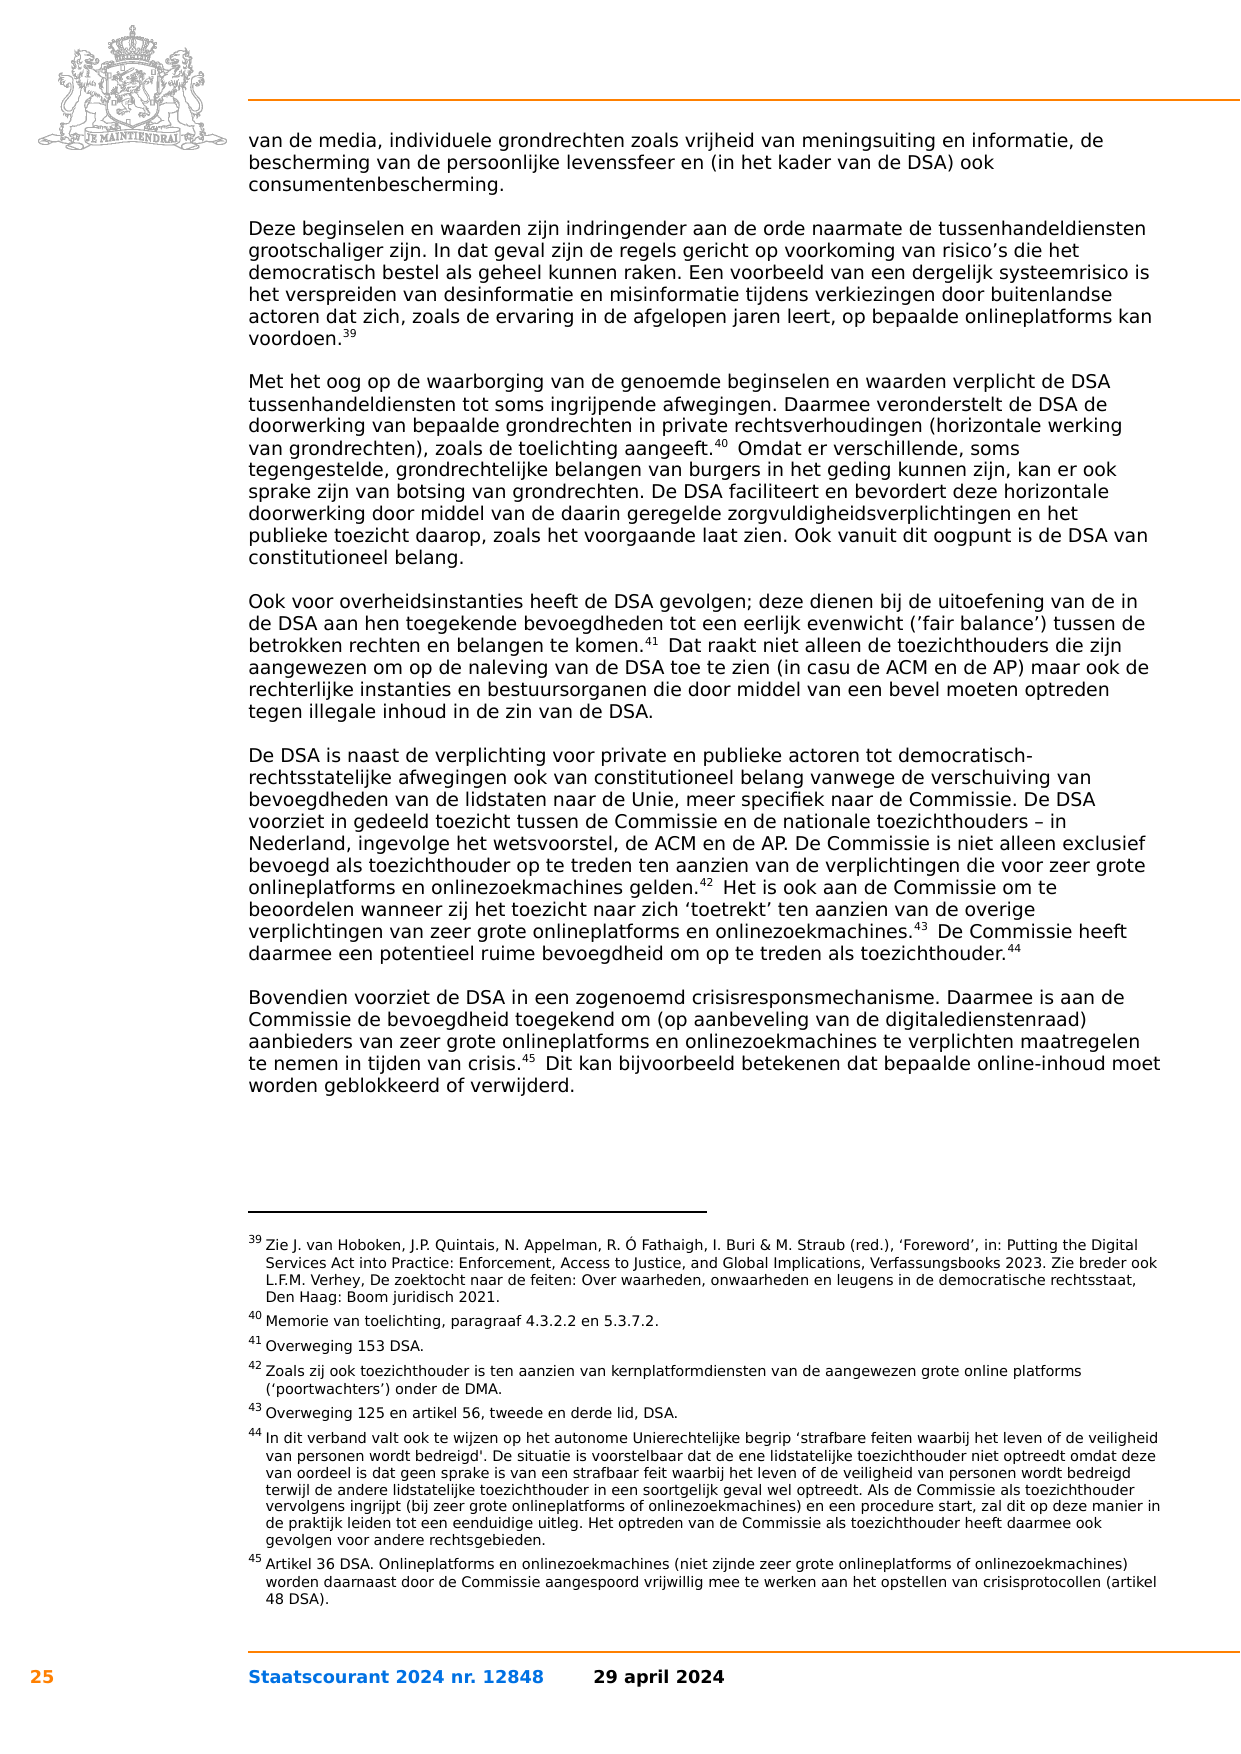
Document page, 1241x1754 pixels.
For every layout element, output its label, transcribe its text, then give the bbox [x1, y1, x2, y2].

picture [38, 25, 227, 150]
text Zoals zij ook toezichthouder is ten aanzien van kernplatformdiensten van de aangewezen grote online platforms (‘poortwachters’) onder de DMA. [248, 1359, 1163, 1398]
text Bovendien voorziet de DSA in een zogenoemd crisisresponsmechanisme. Daarmee is aan de Commissie de bevoegdheid toegekend om (op aanbeveling van de digitaledienstenraad) aanbieders van zeer grote onlineplatforms en onlinezoekmachines te verplichten maatregelen te nemen in tijden van crisis. Dit kan bijvoorbeeld betekenen dat bepaalde online-inhoud moet worden geblokkeerd of verwijderd. [248, 987, 1163, 1096]
text Deze beginselen en waarden zijn indringender aan de orde naarmate de tussenhandeldiensten grootschaliger zijn. In dat geval zijn de regels gericht op voorkoming van risico’s die het democratisch bestel als geheel kunnen raken. Een voorbeeld van een dergelijk systeemrisico is het verspreiden van desinformatie en misinformatie tijdens verkiezingen door buitenlandse actoren dat zich, zoals de ervaring in de afgelopen jaren leert, op bepaalde onlineplatforms kan voordoen. [248, 218, 1163, 349]
text Memorie van toelichting, paragraaf 4.3.2.2 en 5.3.7.2. [248, 1309, 1163, 1331]
text Met het oog op de waarborging van de genoemde beginselen en waarden verplicht de DSA tussenhandeldiensten tot soms ingrijpende afwegingen. Daarmee veronderstelt de DSA de doorwerking van bepaalde grondrechten in private rechtsverhoudingen (horizontale werking van grondrechten), zoals de toelichting aangeeft. Omdat er verschillende, soms tegengestelde, grondrechtelijke belangen van burgers in het geding kunnen zijn, kan er ook sprake zijn van botsing van grondrechten. De DSA faciliteert en bevordert deze horizontale doorwerking door middel van de daarin geregelde zorgvuldigheidsverplichtingen en het publieke toezicht daarop, zoals het voorgaande laat zien. Ook vanuit dit oogpunt is de DSA van constitutioneel belang. [248, 371, 1163, 569]
text Artikel 36 DSA. Onlineplatforms en onlinezoekmachines (niet zijnde zeer grote onlineplatforms of onlinezoekmachines) worden daarnaast door de Commissie aangespoord vrijwillig mee te werken aan het opstellen van crisisprotocollen (artikel 48 DSA). [248, 1552, 1163, 1608]
text Ook voor overheidsinstanties heeft de DSA gevolgen; deze dienen bij de uitoefening van de in de DSA aan hen toegekende bevoegdheden tot een eerlijk evenwicht (’fair balance’) tussen de betrokken rechten en belangen te komen. Dat raakt niet alleen de toezichthouders die zijn aangewezen om op de naleving van de DSA toe te zien (in casu de ACM en de AP) maar ook de rechterlijke instanties en bestuursorganen die door middel van een bevel moeten optreden tegen illegale inhoud in de zin van de DSA. [248, 591, 1163, 723]
text Zie J. van Hoboken, J.P. Quintais, N. Appelman, R. Ó Fathaigh, I. Buri & M. Straub (red.), ‘Foreword’, in: Putting the Digital Services Act into Practice: Enforcement, Access to Justice, and Global Implications, Verfassungsbooks 2023. Zie breder ook L.F.M. Verhey, De zoektocht naar de feiten: Over waarheden, onwaarheden en leugens in de democratische rechtsstaat, Den Haag: Boom juridisch 2021. [248, 1233, 1163, 1306]
text De DSA is naast de verplichting voor private en publieke actoren tot democratisch-rechtsstatelijke afwegingen ook van constitutioneel belang vanwege de verschuiving van bevoegdheden van de lidstaten naar de Unie, meer specifiek naar de Commissie. De DSA voorziet in gedeeld toezicht tussen de Commissie en de nationale toezichthouders – in Nederland, ingevolge het wetsvoorstel, de ACM en de AP. De Commissie is niet alleen exclusief bevoegd als toezichthouder op te treden ten aanzien van de verplichtingen die voor zeer grote onlineplatforms en onlinezoekmachines gelden. Het is ook aan de Commissie om te beoordelen wanneer zij het toezicht naar zich ‘toetrekt’ ten aanzien van de overige verplichtingen van zeer grote onlineplatforms en onlinezoekmachines. De Commissie heeft daarmee een potentieel ruime bevoegdheid om op te treden als toezichthouder. [248, 745, 1163, 965]
text Overweging 153 DSA. [248, 1334, 1163, 1356]
text van de media, individuele grondrechten zoals vrijheid van meningsuiting en informatie, de bescherming van de persoonlijke levenssfeer en (in het kader van de DSA) ook consumentenbescherming. [248, 130, 1163, 196]
text Overweging 125 en artikel 56, tweede en derde lid, DSA. [248, 1401, 1163, 1423]
text In dit verband valt ook te wijzen op het autonome Unierechtelijke begrip ‘strafbare feiten waarbij het leven of de veiligheid van personen wordt bedreigd'. De situatie is voorstelbaar dat de ene lidstatelijke toezichthouder niet optreedt omdat deze van oordeel is dat geen sprake is van een strafbaar feit waarbij het leven of de veiligheid van personen wordt bedreigd terwijl de andere lidstatelijke toezichthouder in een soortgelijk geval wel optreedt. Als de Commissie als toezichthouder vervolgens ingrijpt (bij zeer grote onlineplatforms of onlinezoekmachines) en een procedure start, zal dit op deze manier in de praktijk leiden tot een eenduidige uitleg. Het optreden van de Commissie als toezichthouder heeft daarmee ook gevolgen voor andere rechtsgebieden. [248, 1426, 1163, 1549]
